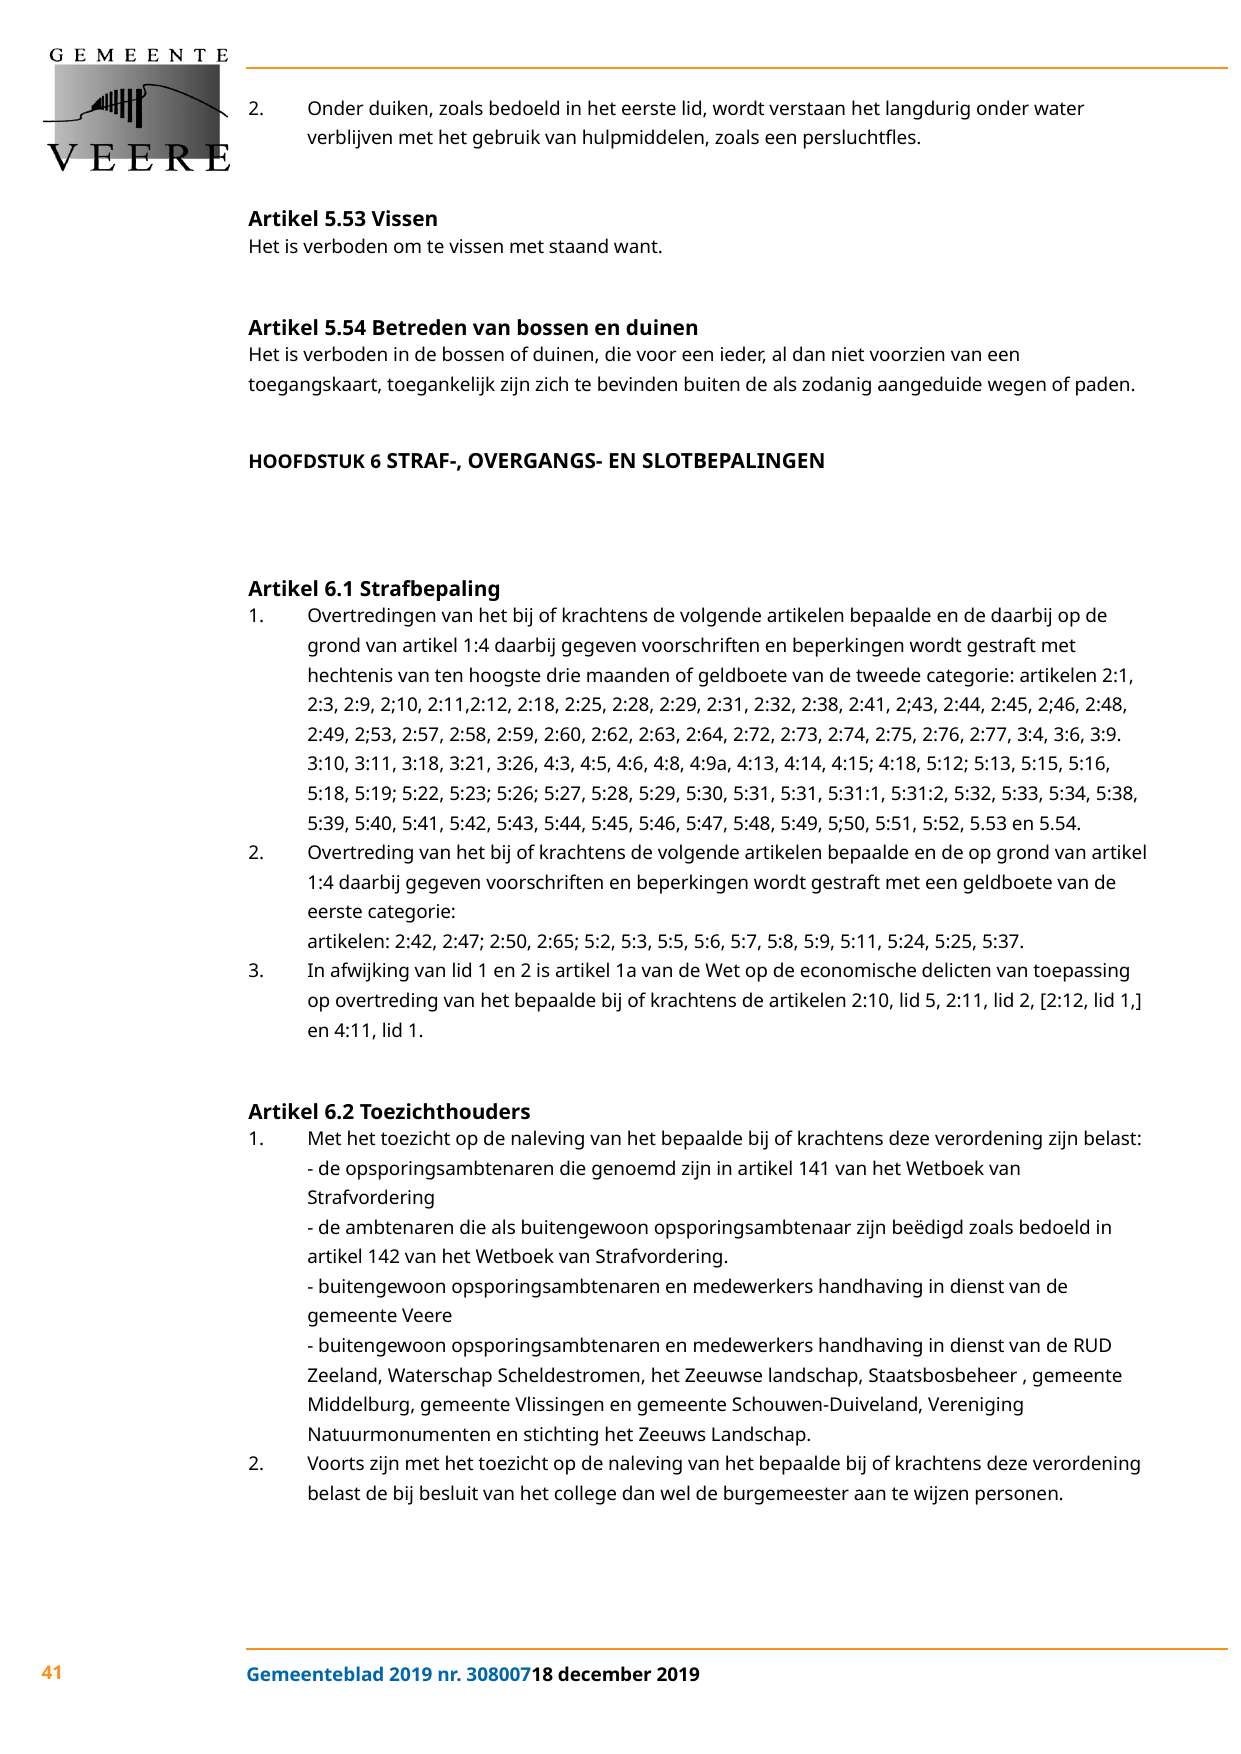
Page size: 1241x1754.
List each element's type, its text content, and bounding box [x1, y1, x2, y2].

text Artikel 5.53 Vissen [248, 204, 1152, 233]
text HOOFDSTUK 6 STRAF-, OVERGANGS- EN SLOTBEPALINGEN [248, 446, 1152, 474]
text Artikel 6.1 Strafbepaling [248, 574, 1152, 603]
list Voorts zijn met het toezicht op de naleving van het bepaalde bij of krachtens deze verordening belast de bij besluit van het college dan wel de burgemeester aan te wijzen personen. [248, 1451, 1152, 1506]
list - buitengewoon opsporingsambtenaren en medewerkers handhaving in dienst van de RUD Zeeland, Waterschap Scheldestromen, het Zeeuwse landschap, Staatsbosbeheer , gemeente Middelburg, gemeente Vlissingen en gemeente Schouwen-Duiveland, Vereniging Natuurmonumenten en stichting het Zeeuws Landschap. [248, 1332, 1152, 1447]
list In afwijking van lid 1 en 2 is artikel 1a van de Wet op de economische delicten van toepassing op overtreding van het bepaalde bij of krachtens de artikelen 2:10, lid 5, 2:11, lid 2, [2:12, lid 1,] en 4:11, lid 1. [248, 958, 1152, 1042]
list - de opsporingsambtenaren die genoemd zijn in artikel 141 van het Wetboek van Strafvordering [248, 1155, 1152, 1210]
text Het is verboden in de bossen of duinen, die voor een ieder, al dan niet voorzien van een toegangskaart, toegankelijk zijn zich te bevinden buiten de als zodanig aangeduide wegen of paden. [248, 341, 1152, 397]
list Overtreding van het bij of krachtens de volgende artikelen bepaalde en de op grond van artikel 1:4 daarbij gegeven voorschriften en beperkingen wordt gestraft met een geldboete van de eerste categorie: [248, 839, 1152, 924]
picture [41, 47, 231, 172]
text Het is verboden om te vissen met staand want. [248, 233, 1152, 258]
list Onder duiken, zoals bedoeld in het eerste lid, wordt verstaan het langdurig onder water verblijven met het gebruik van hulpmiddelen, zoals een persluchtfles. [248, 95, 1152, 150]
text Artikel 6.2 Toezichthouders [248, 1097, 1152, 1125]
list Overtredingen van het bij of krachtens de volgende artikelen bepaalde en de daarbij op de grond van artikel 1:4 daarbij gegeven voorschriften en beperkingen wordt gestraft met hechtenis van ten hoogste drie maanden of geldboete van de tweede categorie: artikelen 2:1, 2:3, 2:9, 2;10, 2:11,2:12, 2:18, 2:25, 2:28, 2:29, 2:31, 2:32, 2:38, 2:41, 2;43, 2:44, 2:45, 2;46, 2:48, 2:49, 2;53, 2:57, 2:58, 2:59, 2:60, 2:62, 2:63, 2:64, 2:72, 2:73, 2:74, 2:75, 2:76, 2:77, 3:4, 3:6, 3:9. 3:10, 3:11, 3:18, 3:21, 3:26, 4:3, 4:5, 4:6, 4:8, 4:9a, 4:13, 4:14, 4:15; 4:18, 5:12; 5:13, 5:15, 5:16, 5:18, 5:19; 5:22, 5:23; 5:26; 5:27, 5:28, 5:29, 5:30, 5:31, 5:31, 5:31:1, 5:31:2, 5:32, 5:33, 5:34, 5:38, 5:39, 5:40, 5:41, 5:42, 5:43, 5:44, 5:45, 5:46, 5:47, 5:48, 5:49, 5;50, 5:51, 5:52, 5.53 en 5.54. [248, 603, 1152, 835]
list - buitengewoon opsporingsambtenaren en medewerkers handhaving in dienst van de gemeente Veere [248, 1273, 1152, 1328]
list Met het toezicht op de naleving van het bepaalde bij of krachtens deze verordening zijn belast: [248, 1125, 1152, 1151]
list artikelen: 2:42, 2:47; 2:50, 2:65; 5:2, 5:3, 5:5, 5:6, 5:7, 5:8, 5:9, 5:11, 5:24, 5:25, 5:37. [248, 928, 1152, 954]
list - de ambtenaren die als buitengewoon opsporingsambtenaar zijn beëdigd zoals bedoeld in artikel 142 van het Wetboek van Strafvordering. [248, 1214, 1152, 1269]
text Artikel 5.54 Betreden van bossen en duinen [248, 313, 1152, 341]
